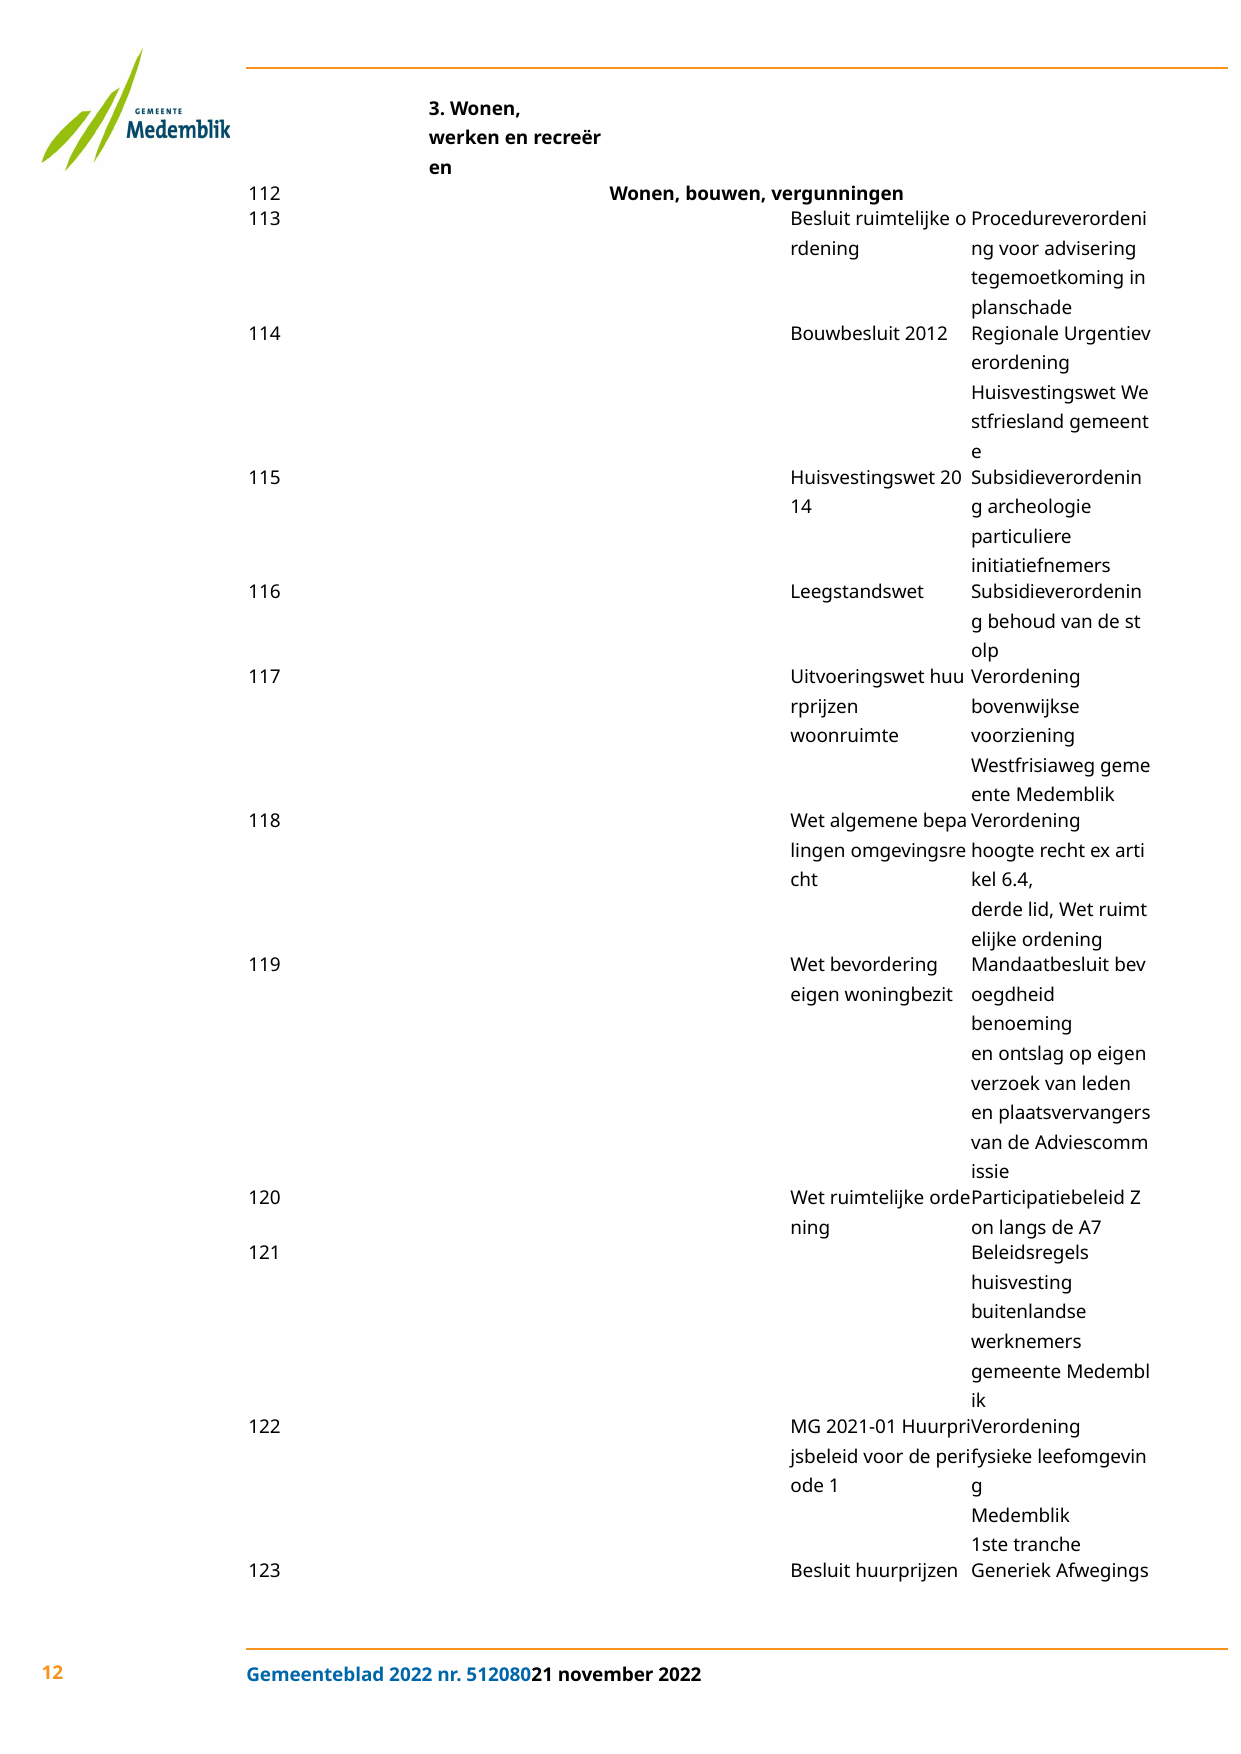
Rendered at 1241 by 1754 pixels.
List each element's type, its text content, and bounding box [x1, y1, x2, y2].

table_cell [429, 320, 609, 464]
table_cell 119 [248, 951, 429, 1184]
table_cell Wonen, bouwen, vergunningen [609, 180, 971, 205]
table_cell [429, 1557, 609, 1583]
table_cell Besluit huurprijzen [790, 1557, 971, 1583]
table_cell Verordening fysieke leefomgeving Medemblik 1ste tranche [971, 1413, 1152, 1557]
table_cell [429, 205, 609, 320]
table_cell Regionale Urgentieverordening Huisvestingswet Westfriesland gemeente [971, 320, 1152, 464]
table_cell [609, 1557, 790, 1583]
table_cell MG 2021-01 Huurprijsbeleid voor de periode 1 [790, 1413, 971, 1557]
table_cell Leegstandswet [790, 579, 971, 663]
table_cell Beleidsregels huisvesting buitenlandse werknemers gemeente Medemblik [971, 1240, 1152, 1413]
table_cell Besluit ruimtelijke ordening [790, 205, 971, 320]
table_cell [429, 1413, 609, 1557]
table_cell 113 [248, 205, 429, 320]
table_cell 121 [248, 1240, 429, 1413]
table_cell [429, 579, 609, 663]
table_cell Verordening bovenwijkse voorziening Westfrisiaweg gemeente Medemblik [971, 663, 1152, 807]
table_cell [429, 1184, 609, 1239]
table_cell Wet bevordering eigen woningbezit [790, 951, 971, 1184]
table_cell [609, 205, 790, 320]
table_cell [429, 663, 609, 807]
table_cell [609, 951, 790, 1184]
table_cell Mandaatbesluit bevoegdheid benoeming en ontslag op eigen verzoek van leden en plaatsvervangers van de Adviescommissie [971, 951, 1152, 1184]
table_cell Generiek Afwegings [971, 1557, 1152, 1583]
table_cell [429, 808, 609, 951]
table_cell Uitvoeringswet huurprijzen woonruimte [790, 663, 971, 807]
table_cell 123 [248, 1557, 429, 1583]
picture [41, 47, 231, 172]
table_cell Verordening hoogte recht ex artikel 6.4, derde lid, Wet ruimtelijke ordening [971, 808, 1152, 951]
table_cell 3. Wonen, werken en recreëren [429, 95, 609, 180]
table_cell Wet algemene bepalingen omgevingsrecht [790, 808, 971, 951]
table_cell Subsidieverordening archeologie particuliere initiatiefnemers [971, 464, 1152, 578]
table_cell Procedureverordening voor advisering tegemoetkoming in planschade [971, 205, 1152, 320]
table_cell [609, 1240, 790, 1413]
table_cell Subsidieverordening behoud van de stolp [971, 579, 1152, 663]
table_cell [429, 1240, 609, 1413]
table_cell 114 [248, 320, 429, 464]
table_cell 112 [248, 180, 429, 205]
table_cell [609, 579, 790, 663]
table_cell 117 [248, 663, 429, 807]
table_cell Wet ruimtelijke ordening [790, 1184, 971, 1239]
table_cell [609, 663, 790, 807]
table_cell [971, 180, 1152, 205]
table_cell [429, 464, 609, 578]
table_cell [429, 180, 609, 205]
table_cell [609, 320, 790, 464]
table_cell [790, 1240, 971, 1413]
table_cell [971, 95, 1152, 180]
table_cell [790, 95, 971, 180]
table_cell [429, 951, 609, 1184]
table_cell [248, 95, 429, 180]
table_cell 122 [248, 1413, 429, 1557]
table_cell [609, 1413, 790, 1557]
table_cell [609, 808, 790, 951]
table_cell 118 [248, 808, 429, 951]
table_cell 120 [248, 1184, 429, 1239]
table_cell [609, 464, 790, 578]
table_cell Huisvestingswet 2014 [790, 464, 971, 578]
table_cell [609, 95, 790, 180]
table_cell [609, 1184, 790, 1239]
table_cell Participatiebeleid Zon langs de A7 [971, 1184, 1152, 1239]
table_cell 116 [248, 579, 429, 663]
table_cell Bouwbesluit 2012 [790, 320, 971, 464]
table_cell 115 [248, 464, 429, 578]
